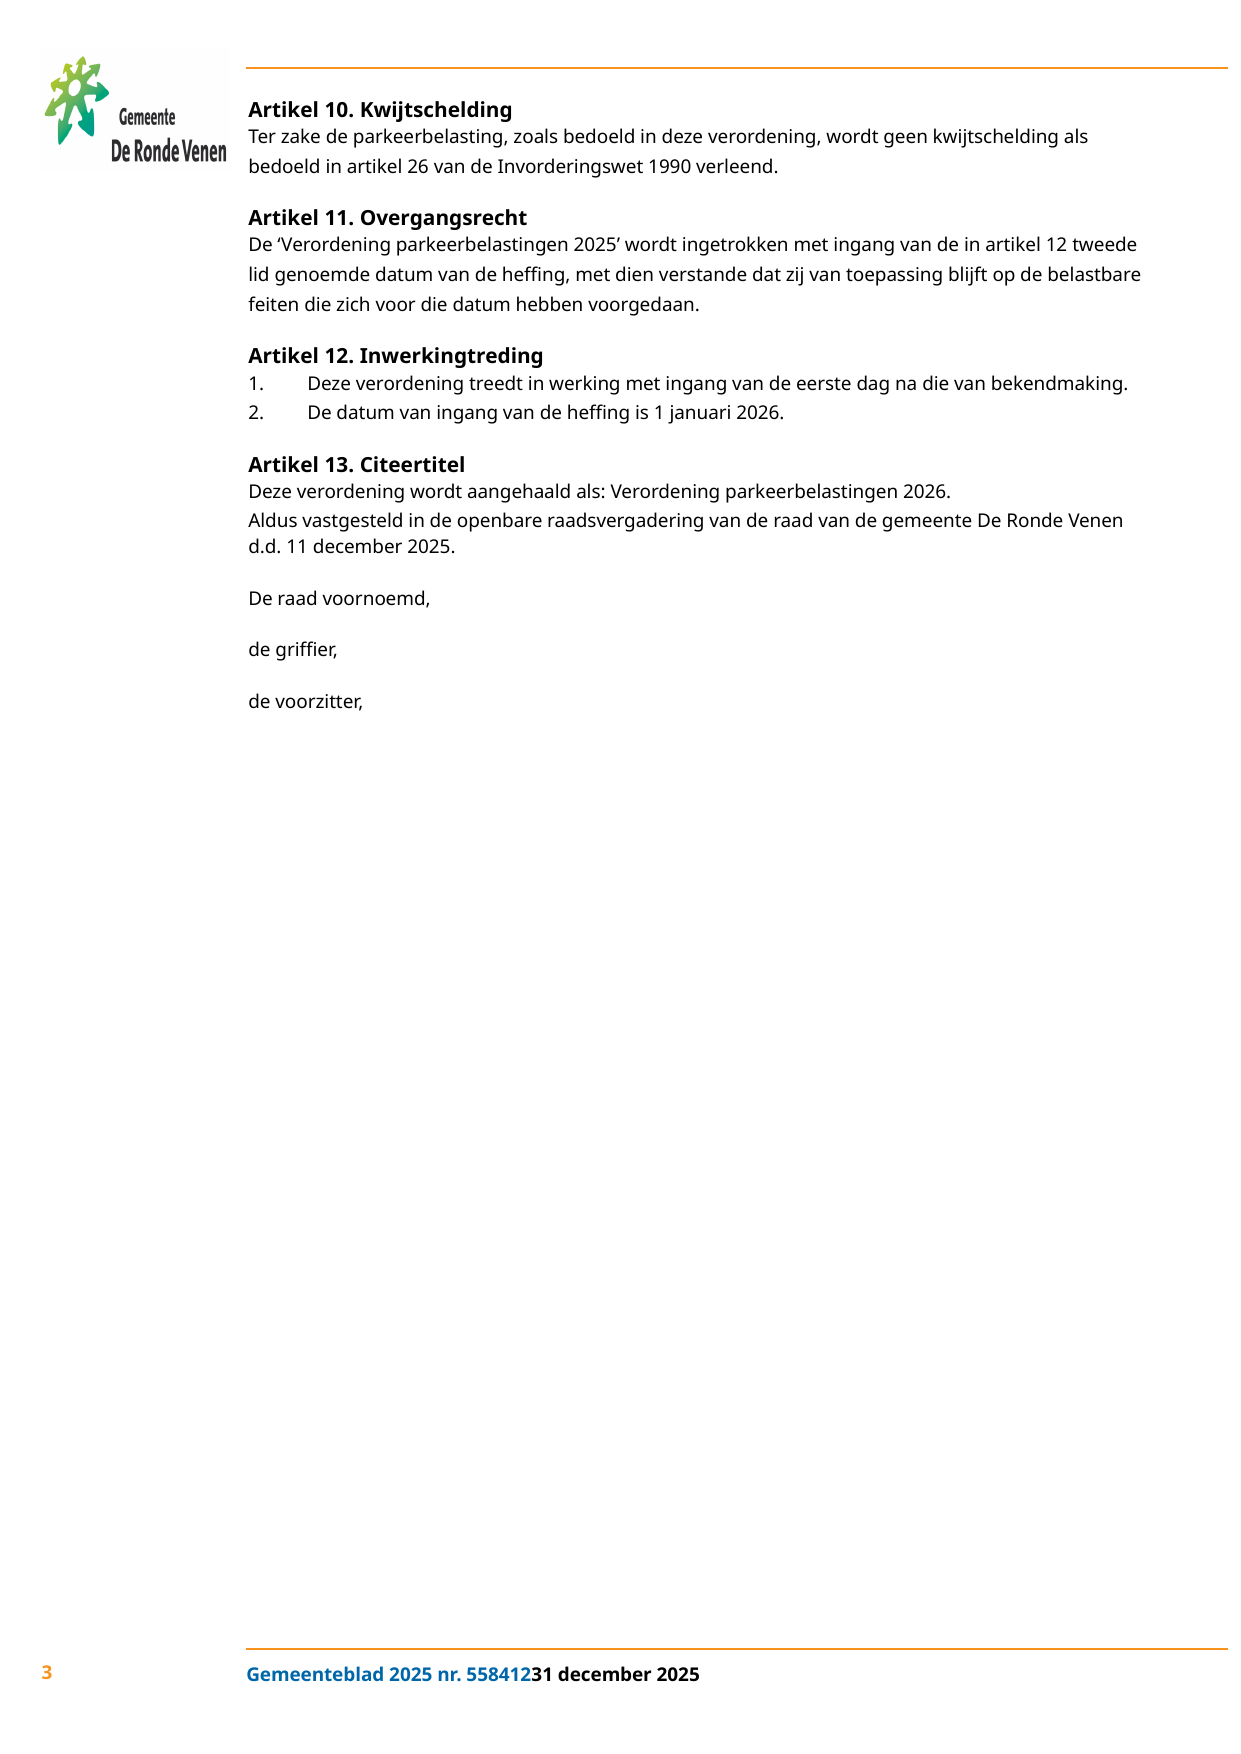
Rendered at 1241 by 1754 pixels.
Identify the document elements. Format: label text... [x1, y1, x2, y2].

text Artikel 11. Overgangsrecht [248, 203, 1152, 232]
text de griffier, [248, 636, 1152, 662]
text De ‘Verordening parkeerbelastingen 2025’ wordt ingetrokken met ingang van de in artikel 12 tweede lid genoemde datum van de heffing, met dien verstande dat zij van toepassing blijft op de belastbare feiten die zich voor die datum hebben voorgedaan. [248, 232, 1152, 317]
text Artikel 10. Kwijtschelding [248, 95, 1152, 123]
text Artikel 13. Citeertitel [248, 450, 1152, 478]
text De raad voornoemd, [248, 585, 1152, 611]
text de voorzitter, [248, 688, 1152, 713]
list Deze verordening treedt in werking met ingang van de eerste dag na die van bekendmaking. [248, 370, 1152, 395]
list De datum van ingang van de heffing is 1 januari 2026. [248, 399, 1152, 425]
text Aldus vastgesteld in de openbare raadsvergadering van de raad van de gemeente De Ronde Venen d.d. 11 december 2025. [248, 508, 1152, 559]
text Artikel 12. Inwerkingtreding [248, 341, 1152, 370]
text Deze verordening wordt aangehaald als: Verordening parkeerbelastingen 2026. [248, 478, 1152, 504]
text Ter zake de parkeerbelasting, zoals bedoeld in deze verordening, wordt geen kwijtschelding als bedoeld in artikel 26 van de Invorderingswet 1990 verleend. [248, 123, 1152, 178]
picture [41, 47, 231, 172]
